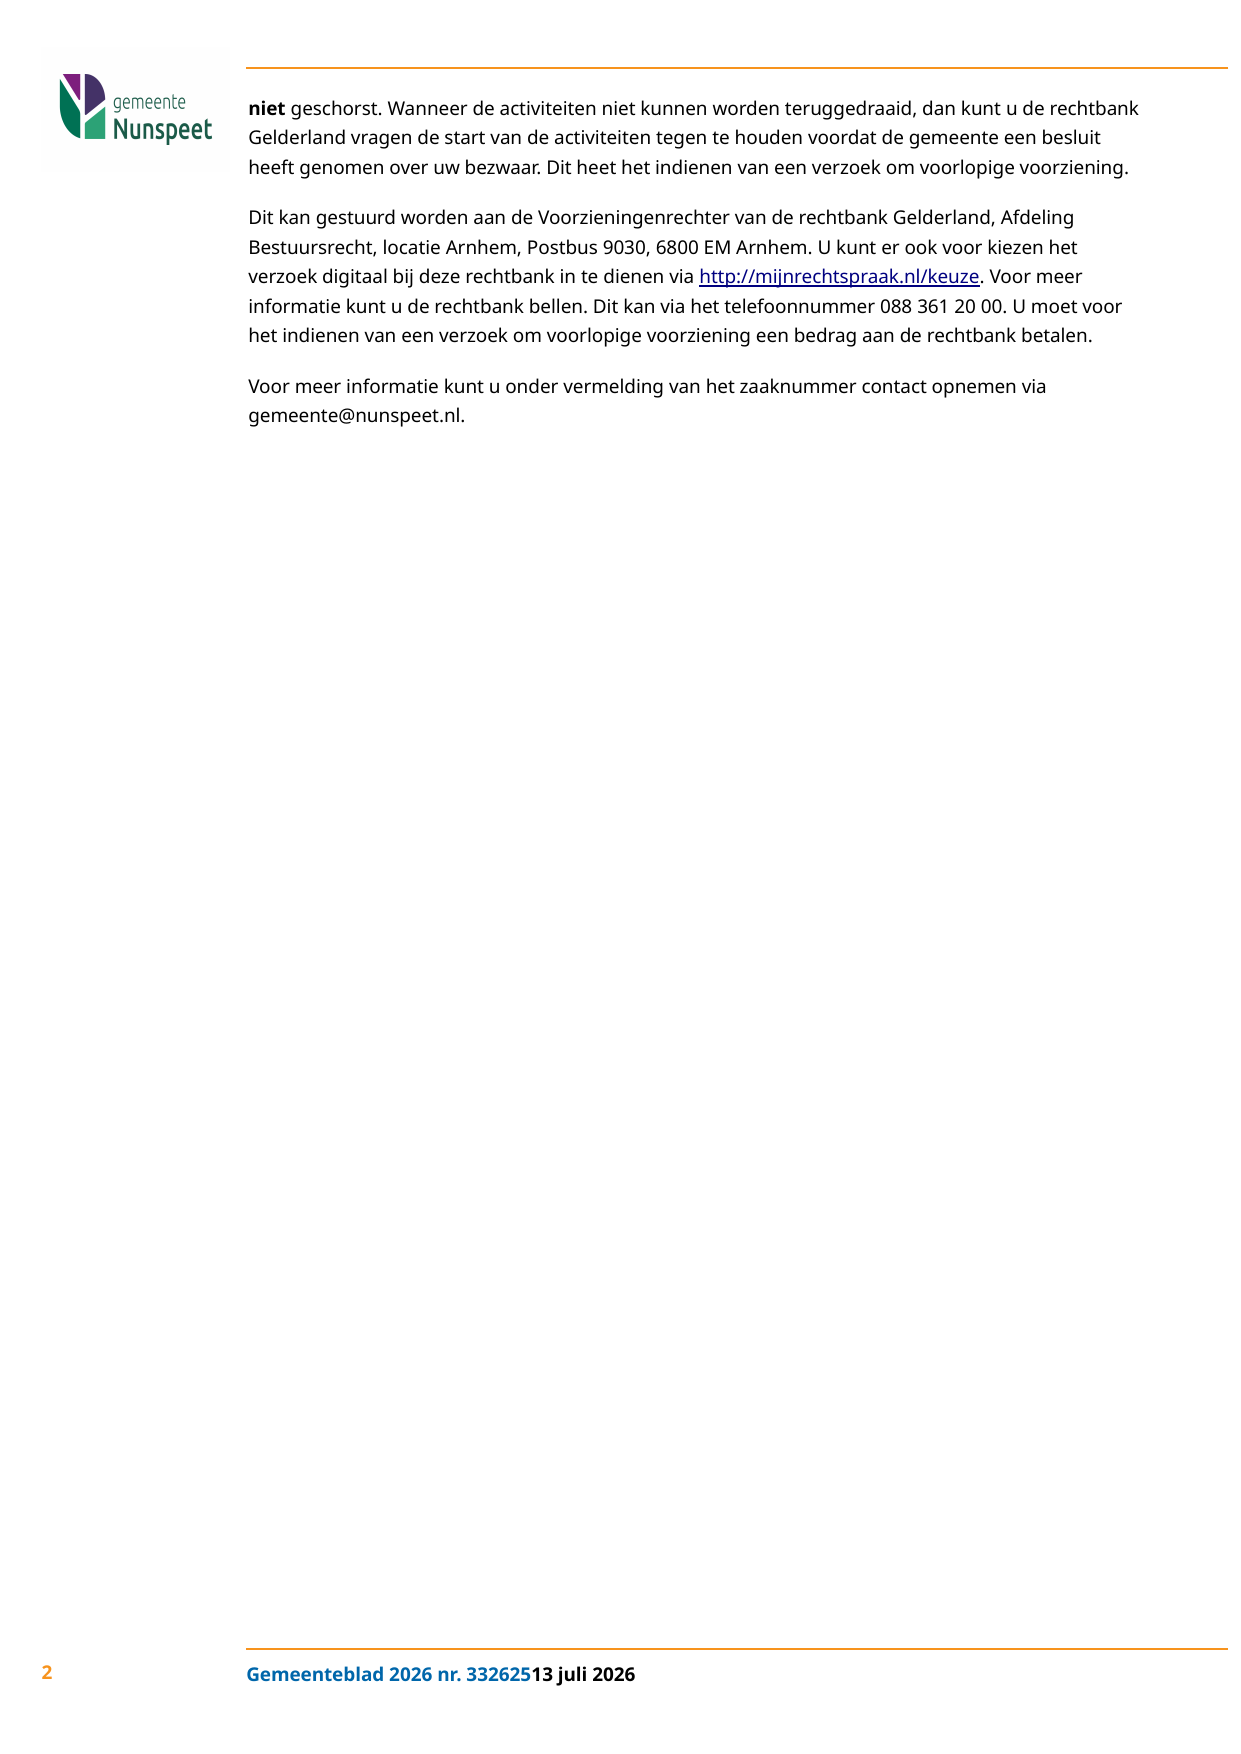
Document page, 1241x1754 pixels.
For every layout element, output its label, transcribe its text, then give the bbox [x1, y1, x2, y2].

text Dit kan gestuurd worden aan de Voorzieningenrechter van de rechtbank Gelderland, Afdeling Bestuursrecht, locatie Arnhem, Postbus 9030, 6800 EM Arnhem. U kunt er ook voor kiezen het verzoek digitaal bij deze rechtbank in te dienen via http://mijnrechtspraak.nl/keuze. Voor meer informatie kunt u de rechtbank bellen. Dit kan via het telefoonnummer 088 361 20 00. U moet voor het indienen van een verzoek om voorlopige voorziening een bedrag aan de rechtbank betalen. [248, 204, 1152, 348]
text Voor meer informatie kunt u onder vermelding van het zaaknummer contact opnemen via gemeente@nunspeet.nl. [248, 373, 1152, 428]
text niet geschorst. Wanneer de activiteiten niet kunnen worden teruggedraaid, dan kunt u de rechtbank Gelderland vragen de start van de activiteiten tegen te houden voordat de gemeente een besluit heeft genomen over uw bezwaar. Dit heet het indienen van een verzoek om voorlopige voorziening. [248, 95, 1152, 180]
picture [41, 47, 231, 172]
